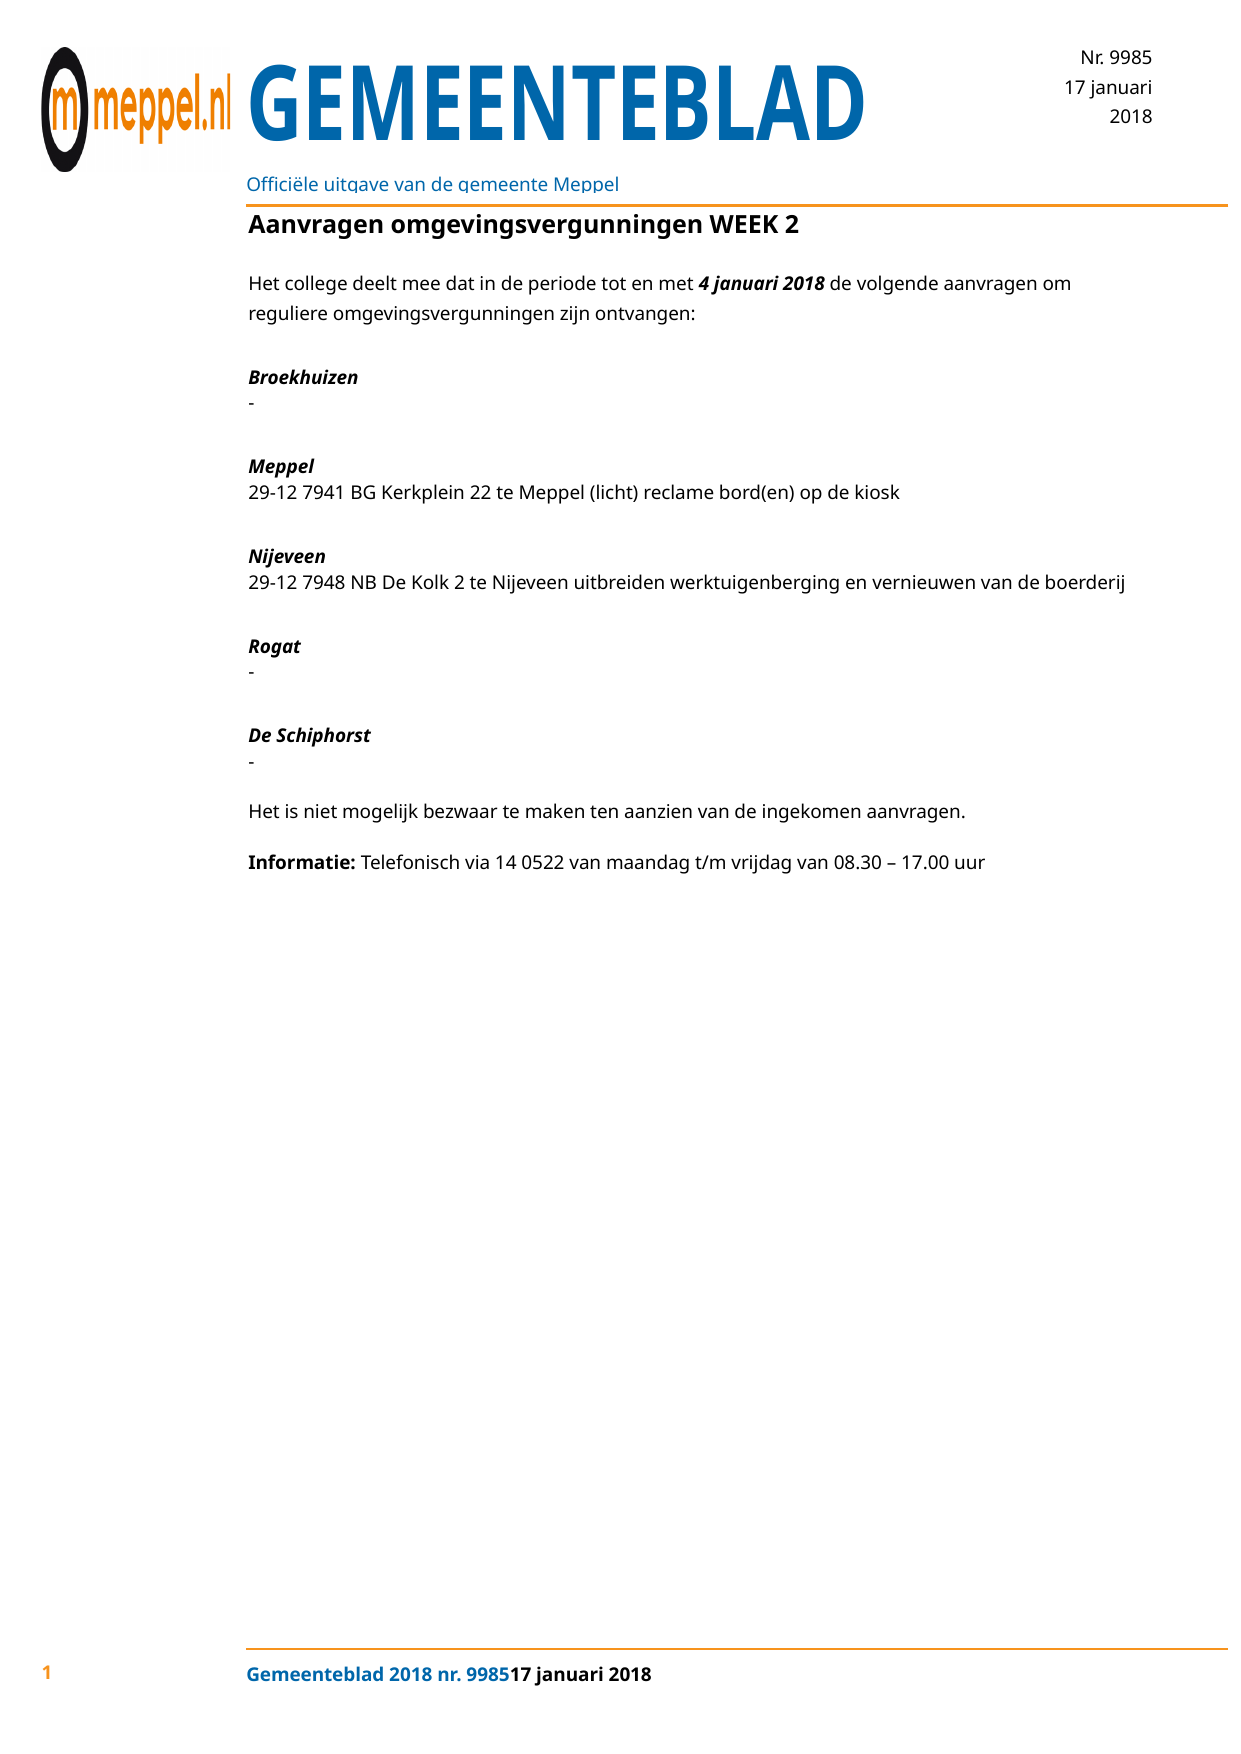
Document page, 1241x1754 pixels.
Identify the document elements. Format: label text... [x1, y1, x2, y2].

text - [248, 659, 1152, 684]
text Het is niet mogelijk bezwaar te maken ten aanzien van de ingekomen aanvragen. [248, 799, 1152, 824]
text Aanvragen omgevingsvergunningen WEEK 2 [248, 207, 1152, 241]
text 29-12 7941 BG Kerkplein 22 te Meppel (licht) reclame bord(en) op de kiosk [248, 479, 1152, 505]
text Meppel [248, 453, 1152, 479]
text De Schiphorst [248, 723, 1152, 748]
text Nijeveen [248, 543, 1152, 569]
text - [248, 748, 1152, 774]
text Het college deelt mee dat in de periode tot en met 4 januari 2018 de volgende aanvragen om reguliere omgevingsvergunningen zijn ontvangen: [248, 270, 1152, 326]
text Broekhuizen [248, 364, 1152, 389]
text Informatie: Telefonisch via 14 0522 van maandag t/m vrijdag van 08.30 – 17.00 uur [248, 849, 1152, 875]
text 29-12 7948 NB De Kolk 2 te Nijeveen uitbreiden werktuigenberging en vernieuwen van de boerderij [248, 569, 1152, 595]
picture [41, 47, 231, 172]
text Rogat [248, 633, 1152, 659]
text - [248, 389, 1152, 415]
